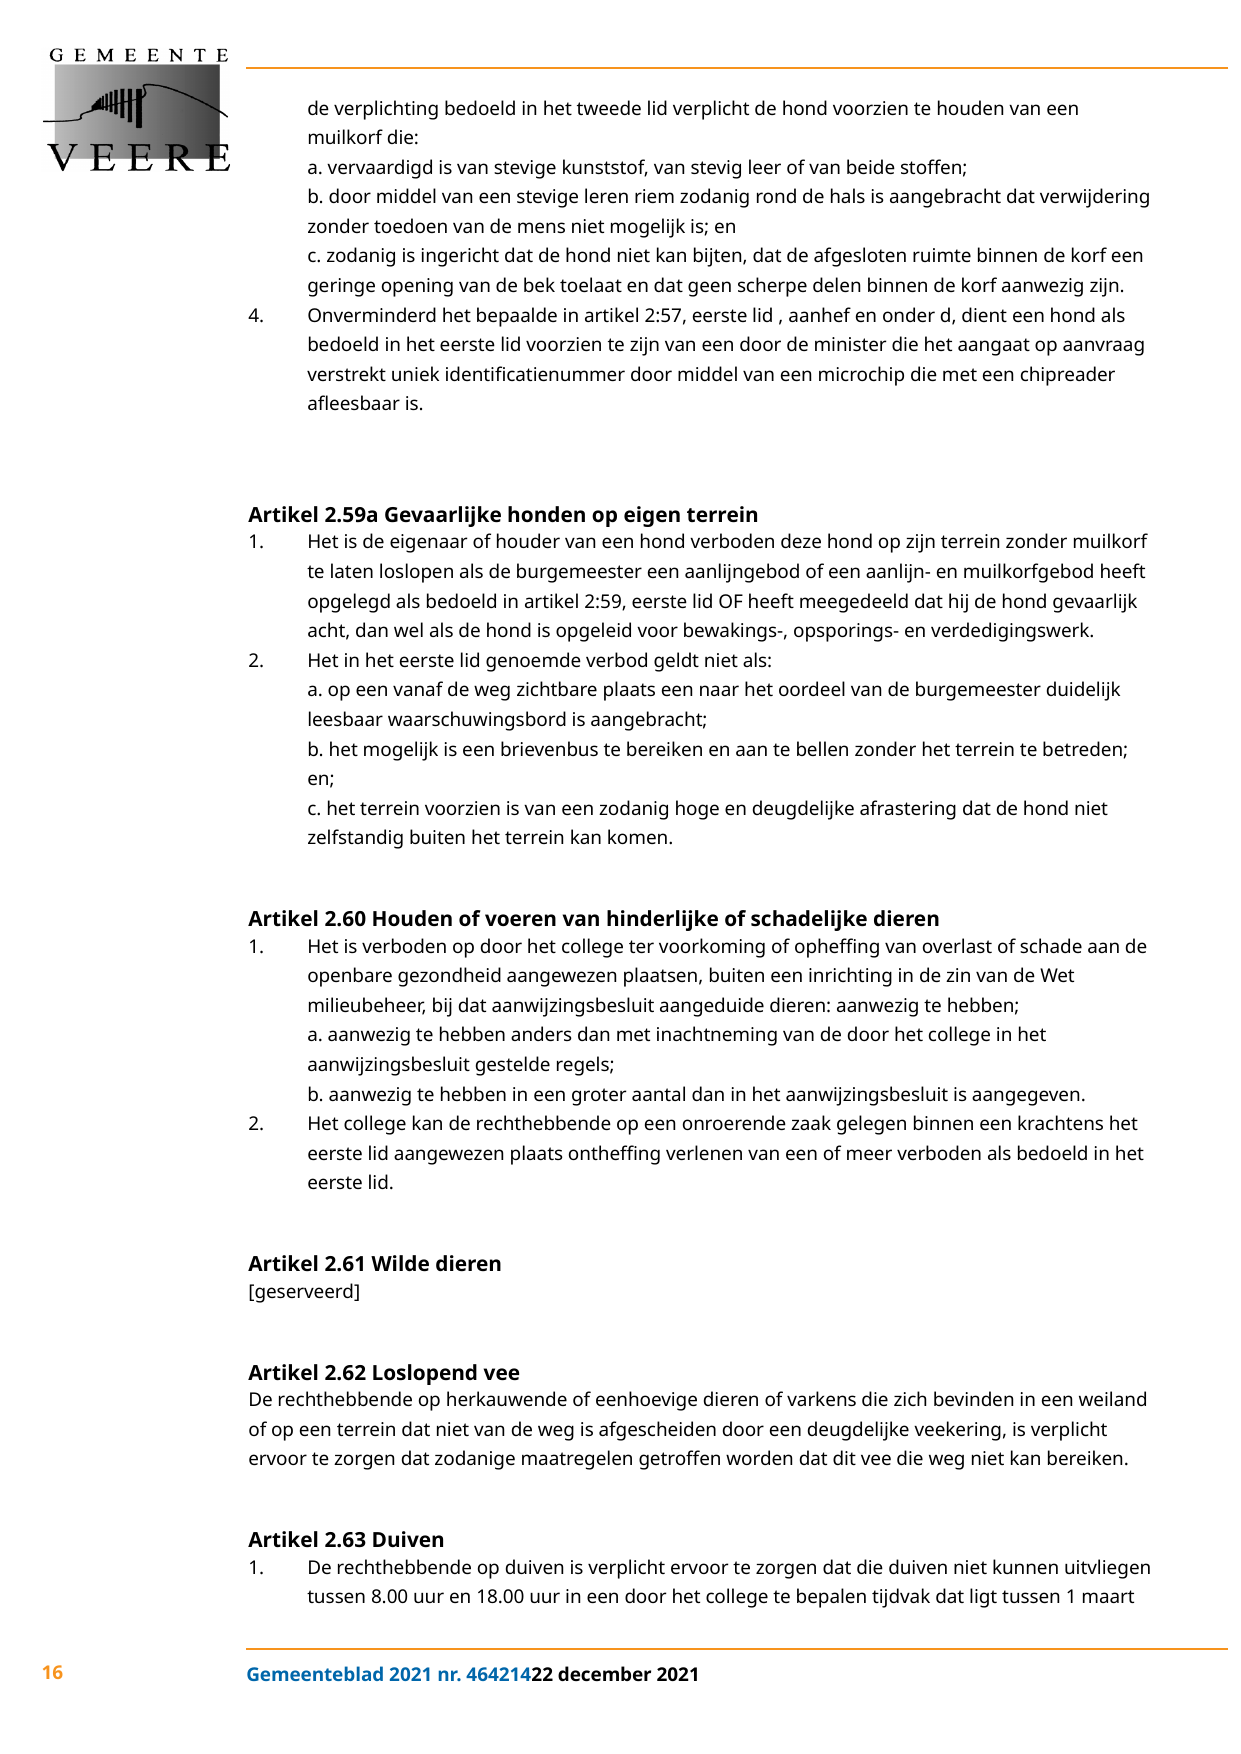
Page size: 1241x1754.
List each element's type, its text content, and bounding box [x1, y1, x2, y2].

text De rechthebbende op herkauwende of eenhoevige dieren of varkens die zich bevinden in een weiland of op een terrein dat niet van de weg is afgescheiden door een deugdelijke veekering, is verplicht ervoor te zorgen dat zodanige maatregelen getroffen worden dat dit vee die weg niet kan bereiken. [248, 1386, 1152, 1471]
text Artikel 2.62 Loslopend vee [248, 1358, 1152, 1386]
list b. het mogelijk is een brievenbus te bereiken en aan te bellen zonder het terrein te betreden; en; [248, 736, 1152, 791]
list c. zodanig is ingericht dat de hond niet kan bijten, dat de afgesloten ruimte binnen de korf een geringe opening van de bek toelaat en dat geen scherpe delen binnen de korf aanwezig zijn. [248, 243, 1152, 298]
list Onverminderd het bepaalde in artikel 2:57, eerste lid , aanhef en onder d, dient een hond als bedoeld in het eerste lid voorzien te zijn van een door de minister die het aangaat op aanvraag verstrekt uniek identificatienummer door middel van een microchip die met een chipreader afleesbaar is. [248, 302, 1152, 416]
list b. aanwezig te hebben in een groter aantal dan in het aanwijzingsbesluit is aangegeven. [248, 1081, 1152, 1107]
list Het in het eerste lid genoemde verbod geldt niet als: [248, 647, 1152, 673]
list a. vervaardigd is van stevige kunststof, van stevig leer of van beide stoffen; [248, 154, 1152, 180]
list a. aanwezig te hebben anders dan met inachtneming van de door het college in het aanwijzingsbesluit gestelde regels; [248, 1022, 1152, 1077]
text Artikel 2.59a Gevaarlijke honden op eigen terrein [248, 500, 1152, 529]
list a. op een vanaf de weg zichtbare plaats een naar het oordeel van de burgemeester duidelijk leesbaar waarschuwingsbord is aangebracht; [248, 677, 1152, 732]
list de verplichting bedoeld in het tweede lid verplicht de hond voorzien te houden van een muilkorf die: [248, 95, 1152, 150]
text Artikel 2.60 Houden of voeren van hinderlijke of schadelijke dieren [248, 904, 1152, 933]
list De rechthebbende op duiven is verplicht ervoor te zorgen dat die duiven niet kunnen uitvliegen tussen 8.00 uur en 18.00 uur in een door het college te bepalen tijdvak dat ligt tussen 1 maart [248, 1554, 1152, 1609]
picture [41, 47, 231, 172]
list b. door middel van een stevige leren riem zodanig rond de hals is aangebracht dat verwijdering zonder toedoen van de mens niet mogelijk is; en [248, 183, 1152, 239]
list Het is de eigenaar of houder van een hond verboden deze hond op zijn terrein zonder muilkorf te laten loslopen als de burgemeester een aanlijngebod of een aanlijn- en muilkorfgebod heeft opgelegd als bedoeld in artikel 2:59, eerste lid OF heeft meegedeeld dat hij de hond gevaarlijk acht, dan wel als de hond is opgeleid voor bewakings-, opsporings- en verdedigingswerk. [248, 529, 1152, 643]
list c. het terrein voorzien is van een zodanig hoge en deugdelijke afrastering dat de hond niet zelfstandig buiten het terrein kan komen. [248, 795, 1152, 850]
text [geserveerd] [248, 1278, 1152, 1304]
list Het is verboden op door het college ter voorkoming of opheffing van overlast of schade aan de openbare gezondheid aangewezen plaatsen, buiten een inrichting in de zin van de Wet milieubeheer, bij dat aanwijzingsbesluit aangeduide dieren: aanwezig te hebben; [248, 933, 1152, 1018]
text Artikel 2.63 Duiven [248, 1526, 1152, 1554]
list Het college kan de rechthebbende op een onroerende zaak gelegen binnen een krachtens het eerste lid aangewezen plaats ontheffing verlenen van een of meer verboden als bedoeld in het eerste lid. [248, 1110, 1152, 1195]
text Artikel 2.61 Wilde dieren [248, 1249, 1152, 1278]
